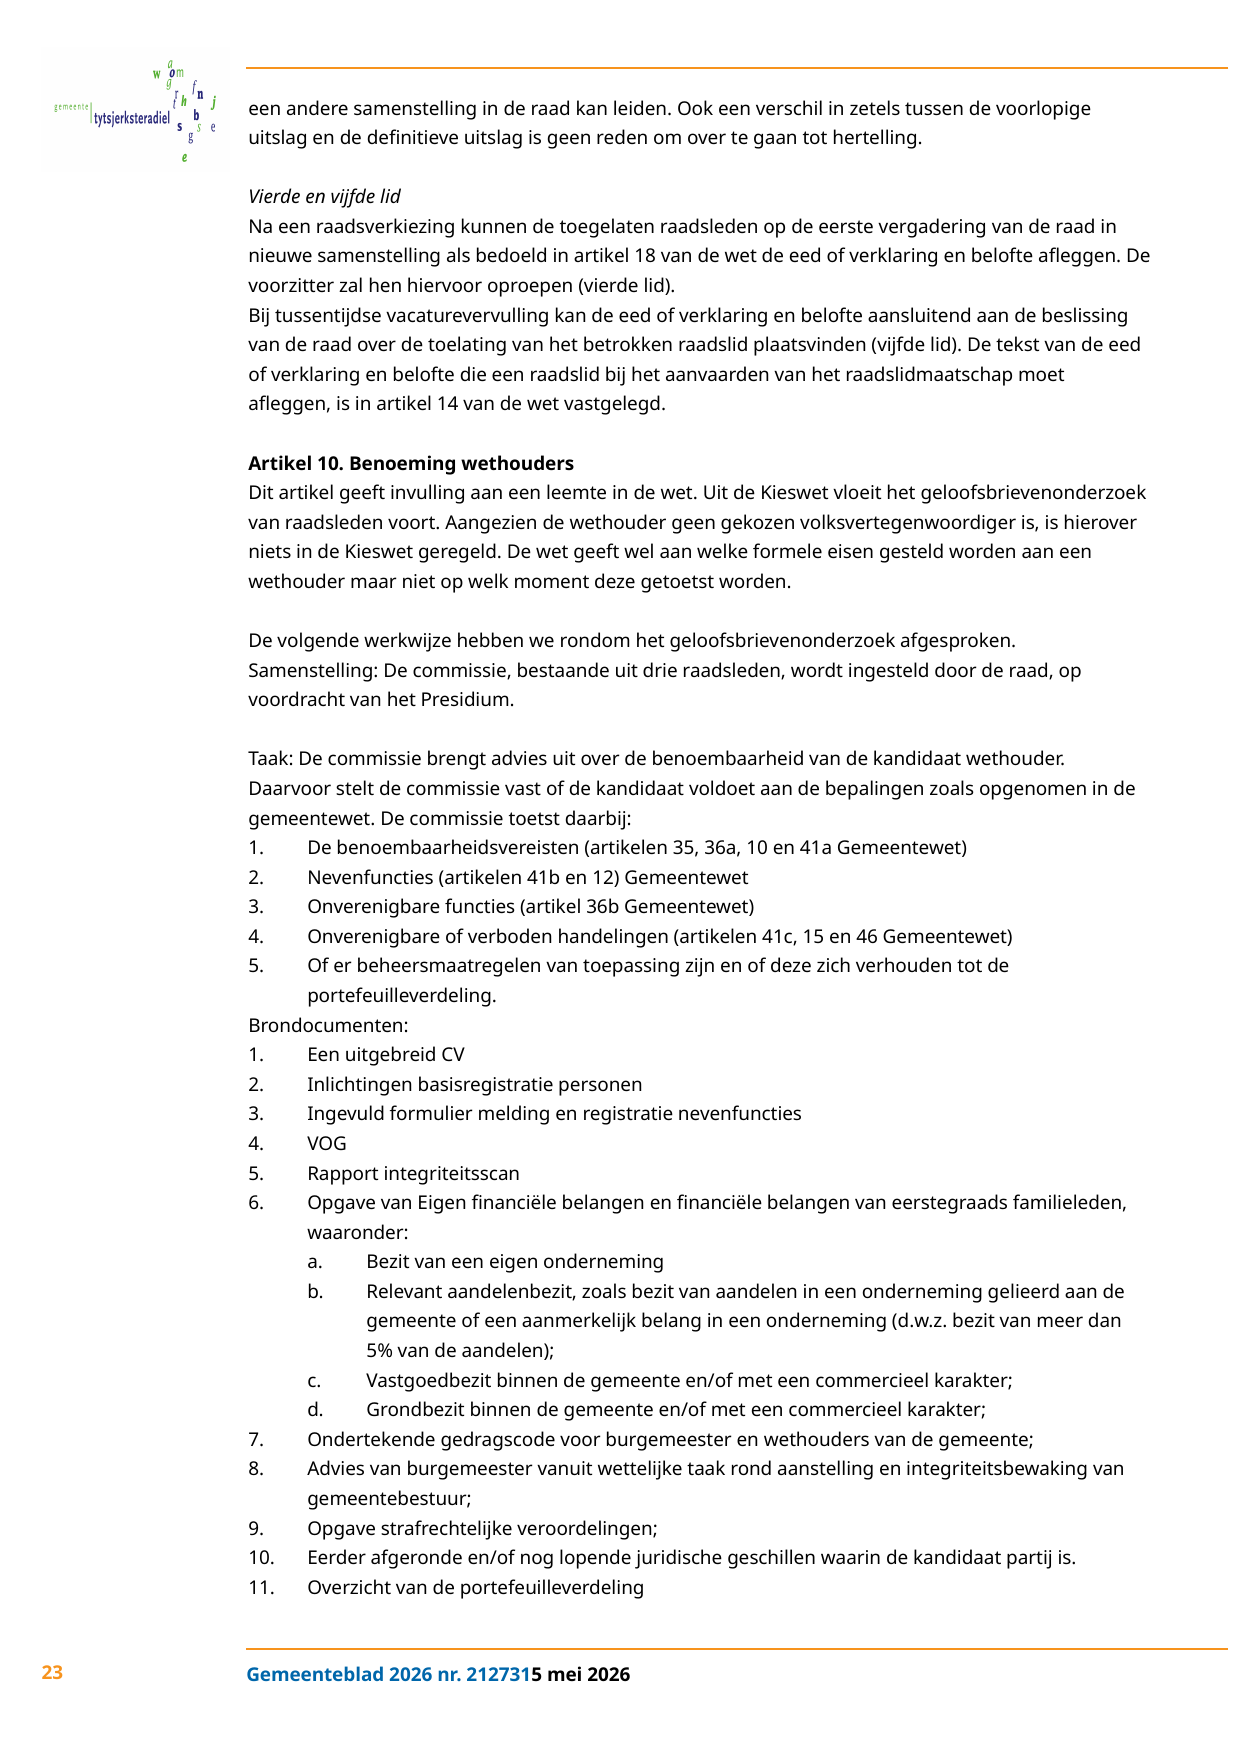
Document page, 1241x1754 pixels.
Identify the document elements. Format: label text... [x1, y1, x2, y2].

list Relevant aandelenbezit, zoals bezit van aandelen in een onderneming gelieerd aan de gemeente of een aanmerkelijk belang in een onderneming (d.w.z. bezit van meer dan 5% van de aandelen); [307, 1278, 1152, 1363]
list Inlichtingen basisregistratie personen [248, 1071, 1152, 1097]
list Grondbezit binnen de gemeente en/of met een commercieel karakter; [307, 1396, 1152, 1422]
list Vastgoedbezit binnen de gemeente en/of met een commercieel karakter; [307, 1367, 1152, 1393]
list Bezit van een eigen onderneming [307, 1248, 1152, 1274]
list Opgave strafrechtelijke veroordelingen; [248, 1515, 1152, 1541]
list Eerder afgeronde en/of nog lopende juridische geschillen waarin de kandidaat partij is. [248, 1544, 1152, 1570]
text een andere samenstelling in de raad kan leiden. Ook een verschil in zetels tussen de voorlopige uitslag en de definitieve uitslag is geen reden om over te gaan tot hertelling. [248, 95, 1152, 150]
list Advies van burgemeester vanuit wettelijke taak rond aanstelling en integriteitsbewaking van gemeentebestuur; [248, 1456, 1152, 1511]
picture [41, 47, 231, 172]
list Nevenfuncties (artikelen 41b en 12) Gemeentewet [248, 864, 1152, 890]
list De benoembaarheidsvereisten (artikelen 35, 36a, 10 en 41a Gemeentewet) [248, 834, 1152, 860]
list Ondertekende gedragscode voor burgemeester en wethouders van de gemeente; [248, 1426, 1152, 1452]
text Vierde en vijfde lid [248, 183, 1152, 209]
list Ingevuld formulier melding en registratie nevenfuncties [248, 1101, 1152, 1126]
text Bij tussentijdse vacaturevervulling kan de eed of verklaring en belofte aansluitend aan de beslissing van de raad over de toelating van het betrokken raadslid plaatsvinden (vijfde lid). De tekst van de eed of verklaring en belofte die een raadslid bij het aanvaarden van het raadslidmaatschap moet afleggen, is in artikel 14 van de wet vastgelegd. [248, 302, 1152, 416]
list VOG [248, 1130, 1152, 1156]
text Samenstelling: De commissie, bestaande uit drie raadsleden, wordt ingesteld door de raad, op voordracht van het Presidium. [248, 657, 1152, 712]
list Onverenigbare functies (artikel 36b Gemeentewet) [248, 893, 1152, 919]
text Dit artikel geeft invulling aan een leemte in de wet. Uit de Kieswet vloeit het geloofsbrievenonderzoek van raadsleden voort. Aangezien de wethouder geen gekozen volksvertegenwoordiger is, is hierover niets in de Kieswet geregeld. De wet geeft wel aan welke formele eisen gesteld worden aan een wethouder maar niet op welk moment deze getoetst worden. [248, 479, 1152, 594]
text De volgende werkwijze hebben we rondom het geloofsbrievenonderzoek afgesproken. [248, 627, 1152, 653]
list Een uitgebreid CV [248, 1041, 1152, 1067]
list Rapport integriteitsscan [248, 1160, 1152, 1186]
text Na een raadsverkiezing kunnen de toegelaten raadsleden op de eerste vergadering van de raad in nieuwe samenstelling als bedoeld in artikel 18 van de wet de eed of verklaring en belofte afleggen. De voorzitter zal hen hiervoor oproepen (vierde lid). [248, 213, 1152, 298]
text Artikel 10. Benoeming wethouders [248, 450, 1152, 476]
text Taak: De commissie brengt advies uit over de benoembaarheid van de kandidaat wethouder. Daarvoor stelt de commissie vast of de kandidaat voldoet aan de bepalingen zoals opgenomen in de gemeentewet. De commissie toetst daarbij: [248, 746, 1152, 831]
list Overzicht van de portefeuilleverdeling [248, 1574, 1152, 1600]
list Of er beheersmaatregelen van toepassing zijn en of deze zich verhouden tot de portefeuilleverdeling. [248, 953, 1152, 1008]
text Brondocumenten: [248, 1012, 1152, 1038]
list Onverenigbare of verboden handelingen (artikelen 41c, 15 en 46 Gemeentewet) [248, 923, 1152, 949]
list Opgave van Eigen financiële belangen en financiële belangen van eerstegraads familieleden, waaronder: [248, 1189, 1152, 1245]
